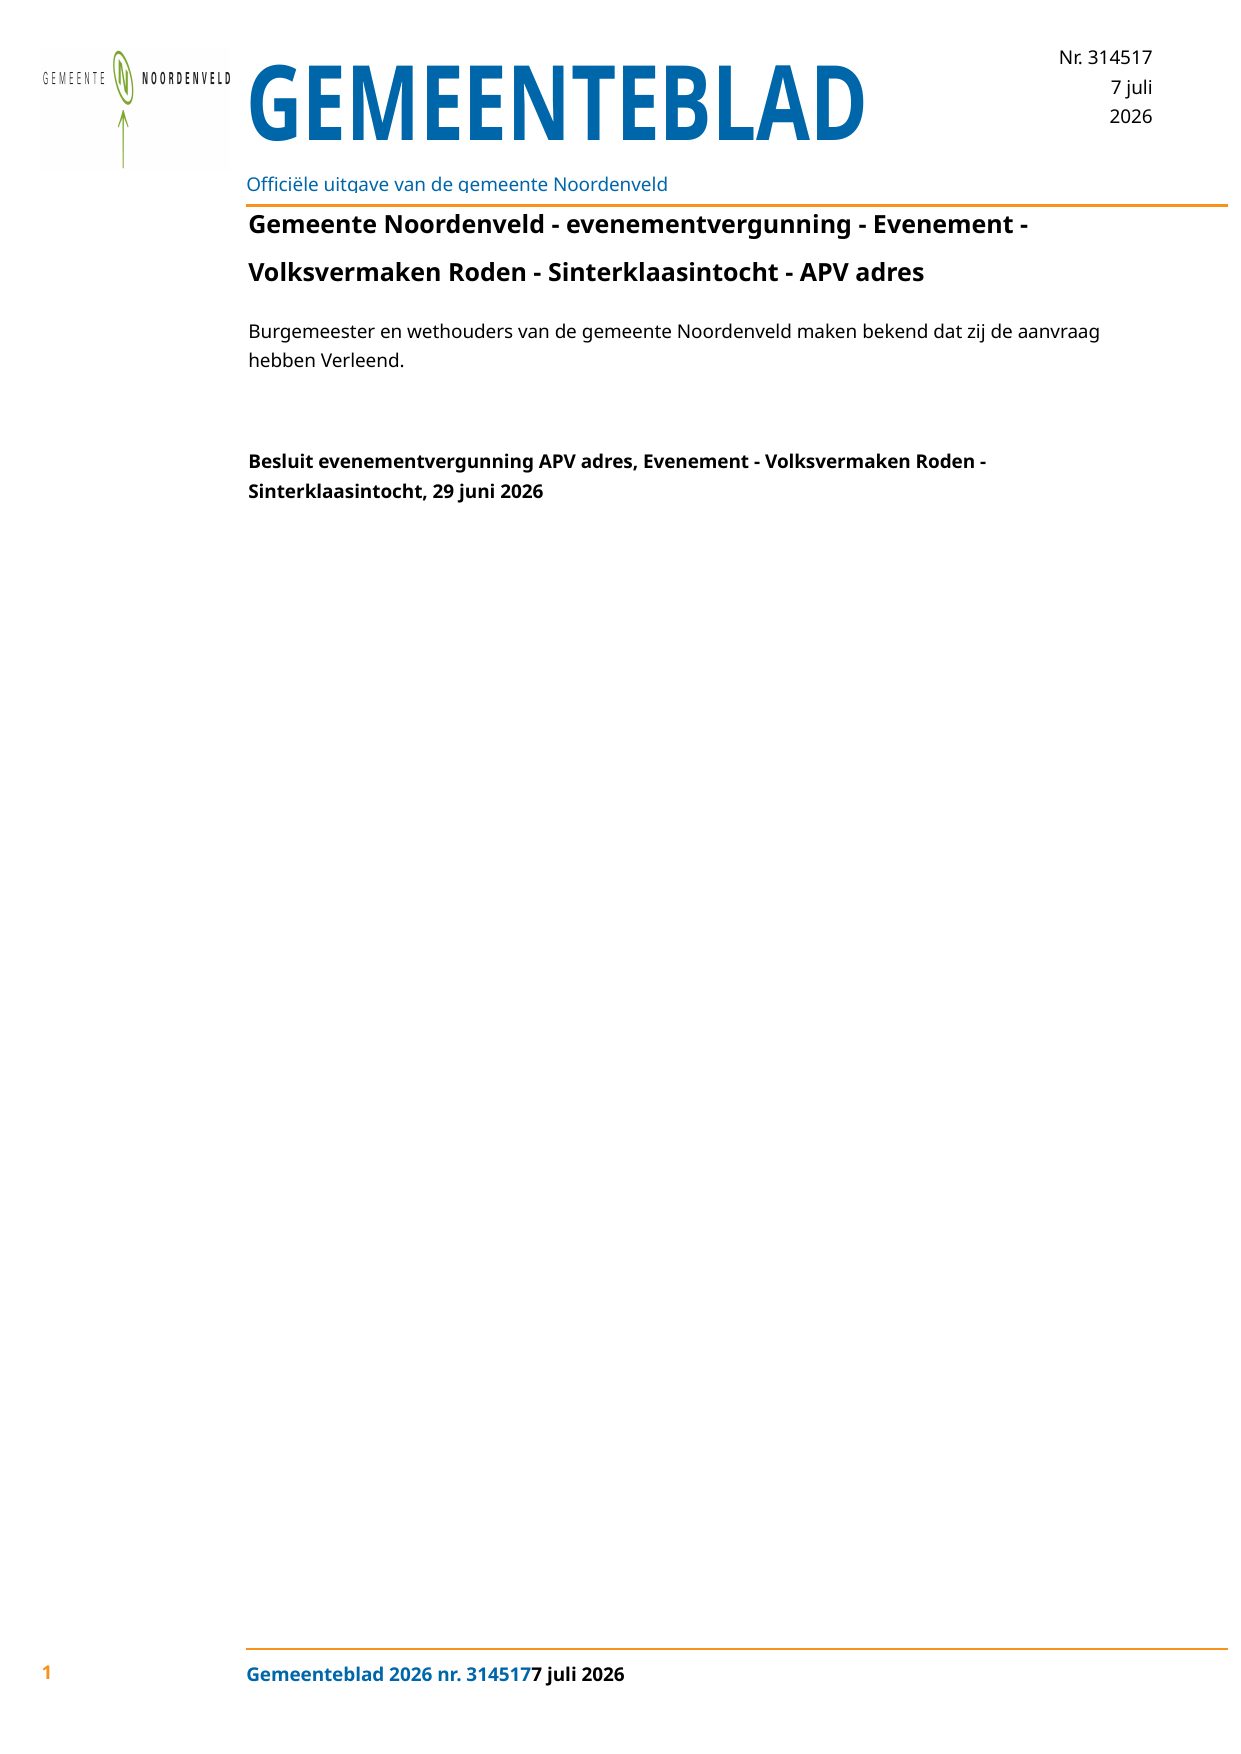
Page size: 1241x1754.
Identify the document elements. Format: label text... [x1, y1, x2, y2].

text Gemeente Noordenveld - evenementvergunning - Evenement - Volksvermaken Roden - Sinterklaasintocht - APV adres [248, 207, 1152, 288]
text Besluit evenementvergunning APV adres, Evenement - Volksvermaken Roden - Sinterklaasintocht, 29 juni 2026 [248, 448, 1152, 504]
picture [41, 47, 231, 172]
text Burgemeester en wethouders van de gemeente Noordenveld maken bekend dat zij de aanvraag hebben Verleend. [248, 318, 1152, 373]
